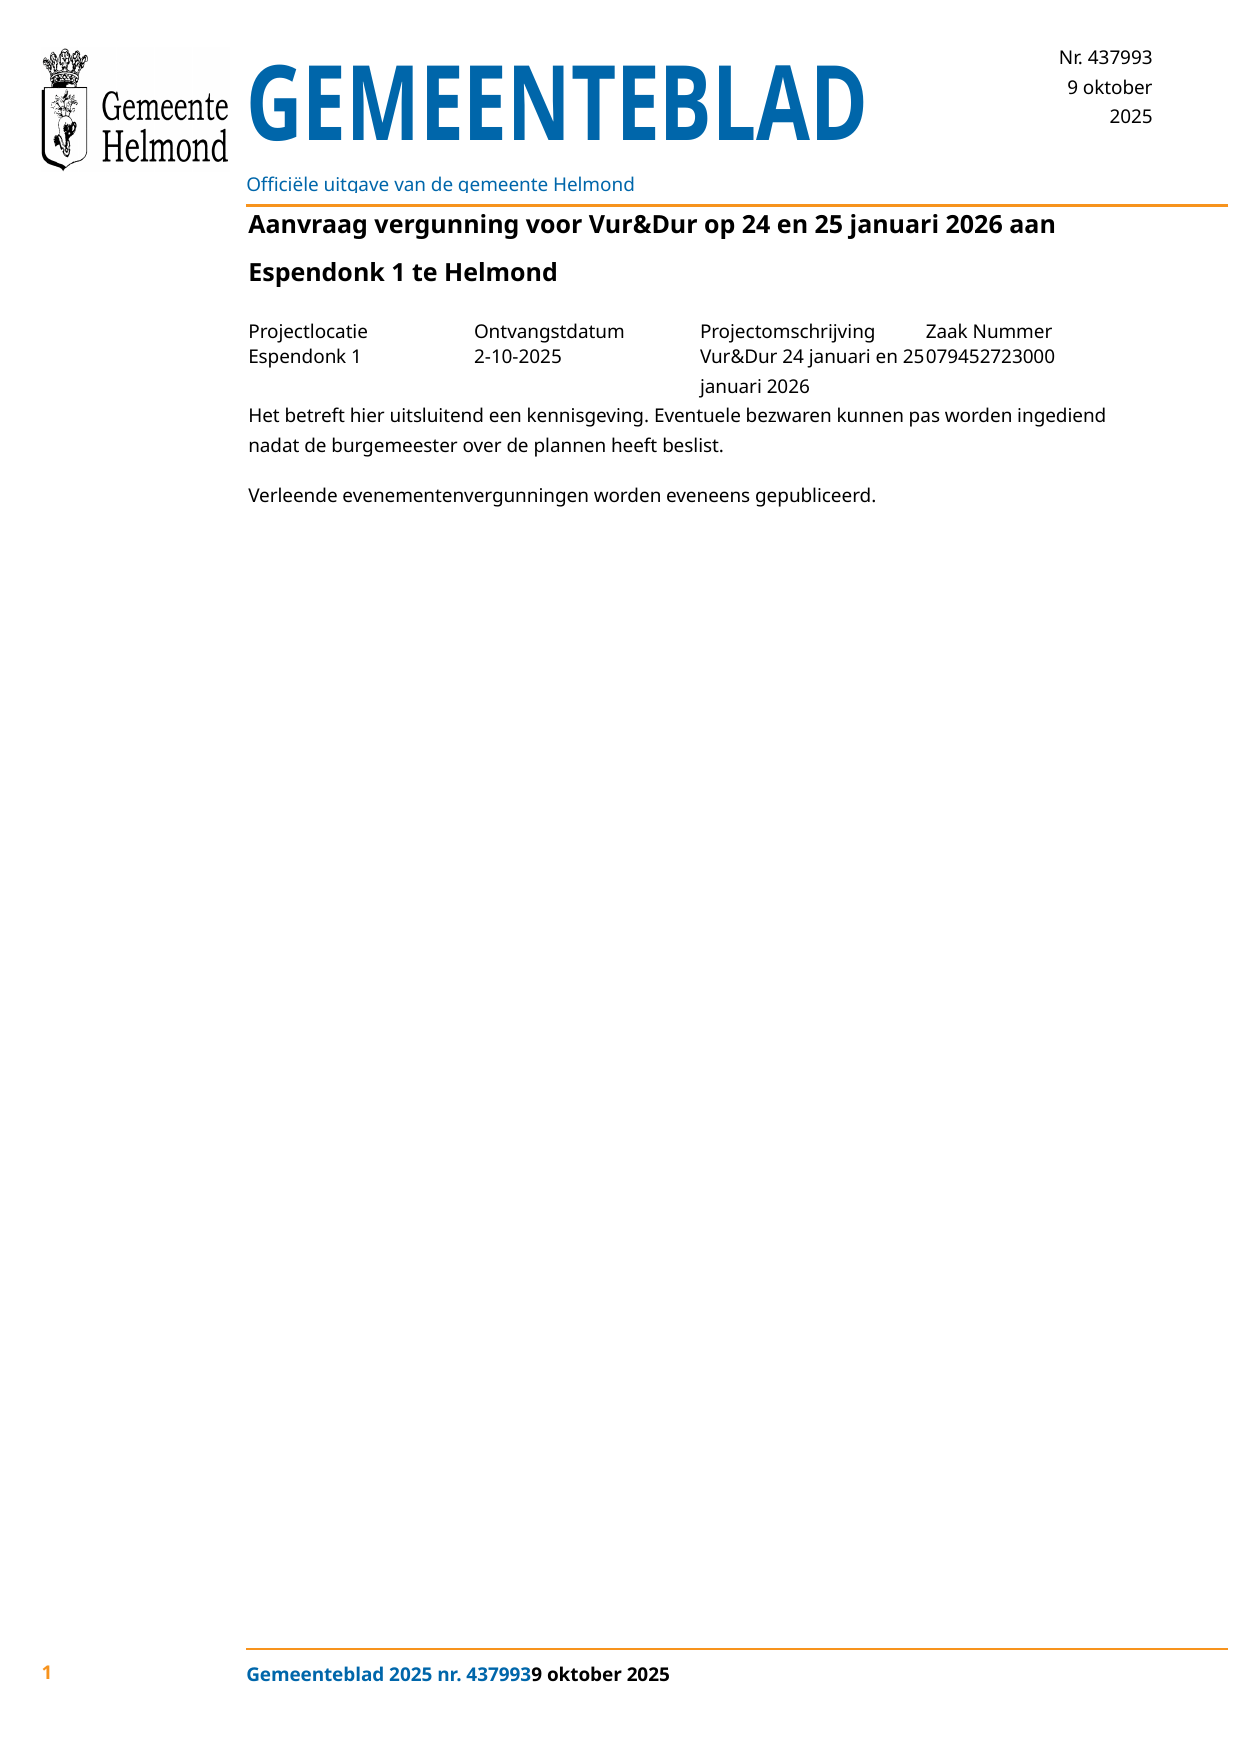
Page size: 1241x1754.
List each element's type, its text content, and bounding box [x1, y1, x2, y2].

table_cell Espendonk 1 [248, 344, 474, 399]
table_header Projectomschrijving [700, 318, 926, 344]
table_header Zaak Nummer [926, 318, 1152, 344]
table_header Ontvangstdatum [474, 318, 700, 344]
table_cell 079452723000 [926, 344, 1152, 399]
table_cell 2-10-2025 [474, 344, 700, 399]
table_header Projectlocatie [248, 318, 474, 344]
picture [41, 47, 231, 172]
table_cell Vur&Dur 24 januari en 25 januari 2026 [700, 344, 926, 399]
text Verleende evenementenvergunningen worden eveneens gepubliceerd. [248, 482, 1152, 508]
text Aanvraag vergunning voor Vur&Dur op 24 en 25 januari 2026 aan Espendonk 1 te Helmond [248, 207, 1152, 288]
text Het betreft hier uitsluitend een kennisgeving. Eventuele bezwaren kunnen pas worden ingediend nadat de burgemeester over de plannen heeft beslist. [248, 402, 1152, 458]
